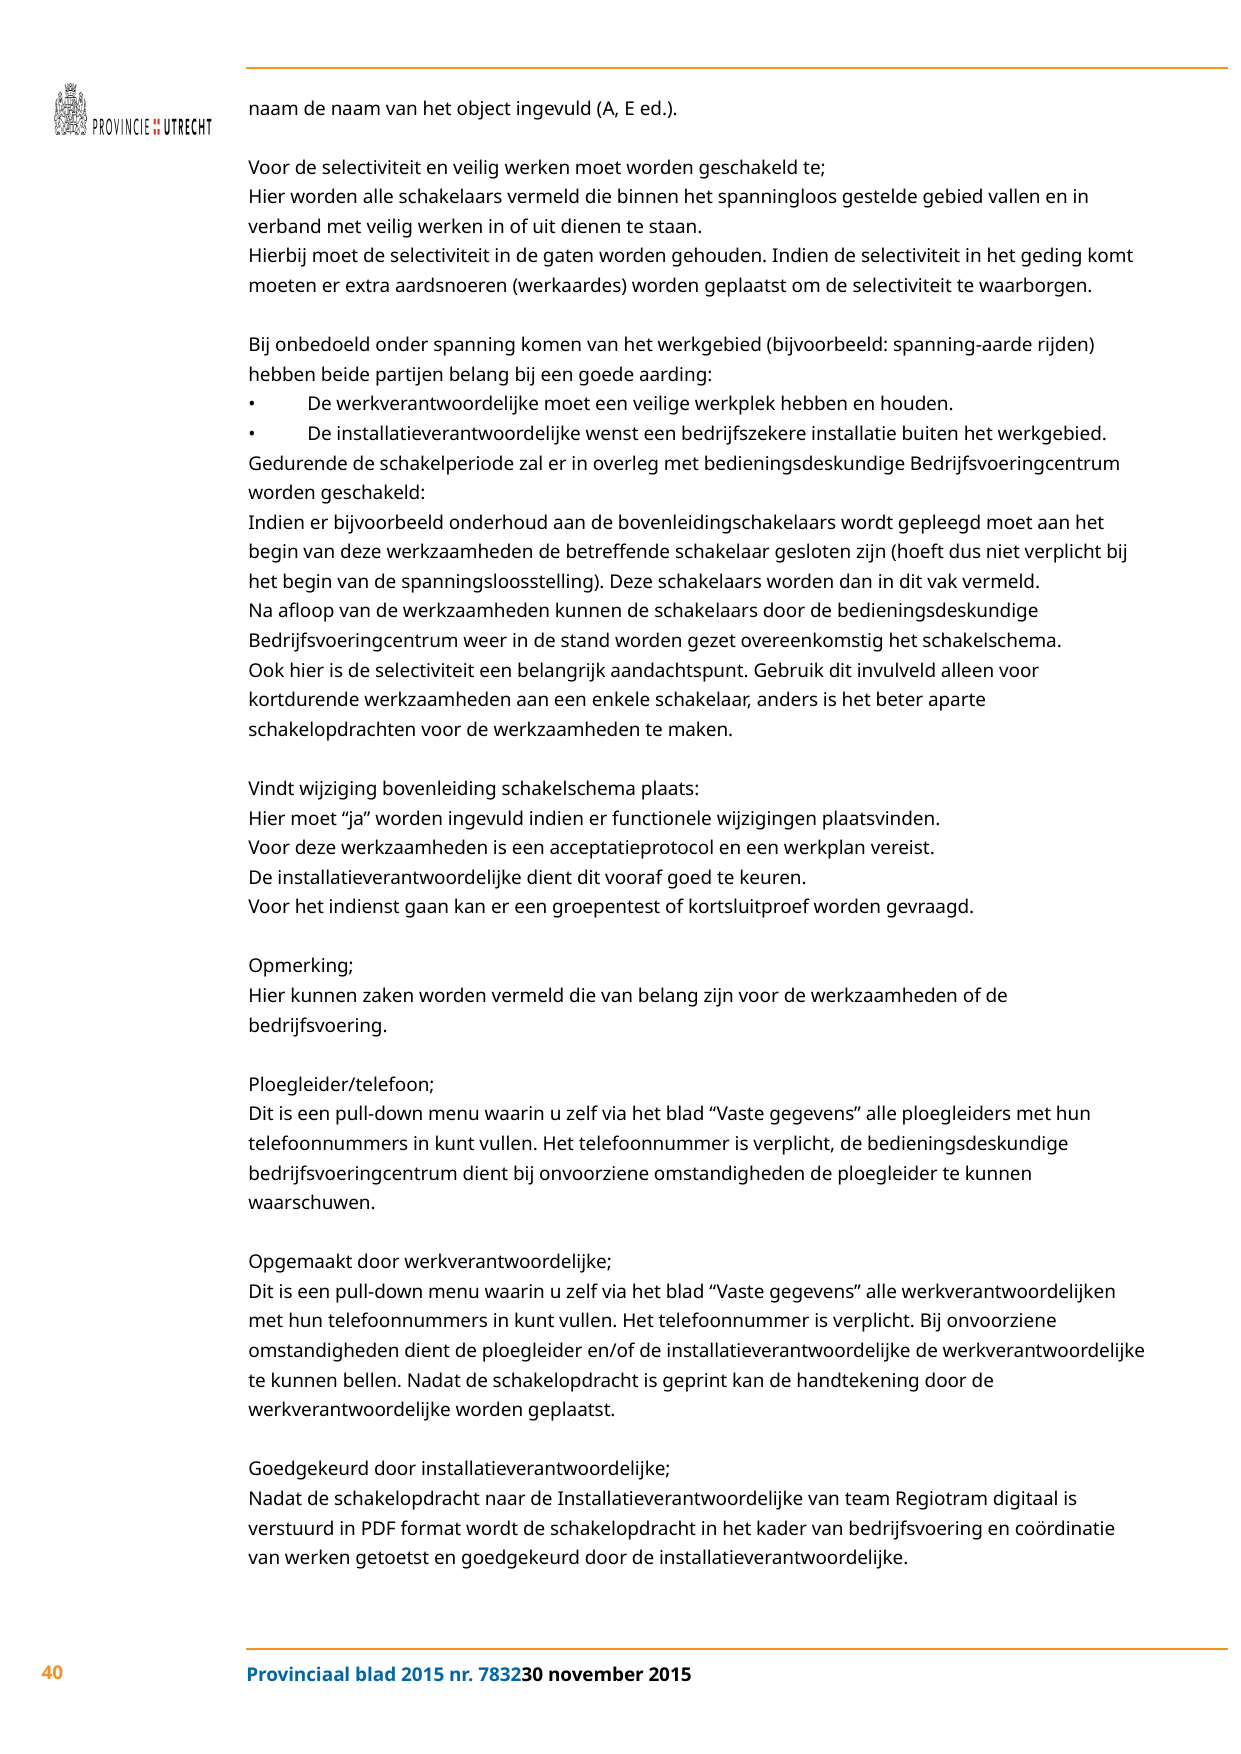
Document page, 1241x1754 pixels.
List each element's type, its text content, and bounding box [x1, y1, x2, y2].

text Hier moet “ja” worden ingevuld indien er functionele wijzigingen plaatsvinden. [248, 805, 1152, 831]
list De werkverantwoordelijke moet een veilige werkplek hebben en houden. [248, 391, 1152, 416]
text Ook hier is de selectiviteit een belangrijk aandachtspunt. Gebruik dit invulveld alleen voor kortdurende werkzaamheden aan een enkele schakelaar, anders is het beter aparte schakelopdrachten voor de werkzaamheden te maken. [248, 657, 1152, 742]
text Opgemaakt door werkverantwoordelijke; [248, 1248, 1152, 1274]
text Dit is een pull-down menu waarin u zelf via het blad “Vaste gegevens” alle werkverantwoordelijken met hun telefoonnummers in kunt vullen. Het telefoonnummer is verplicht. Bij onvoorziene omstandigheden dient de ploegleider en/of de installatieverantwoordelijke de werkverantwoordelijke te kunnen bellen. Nadat de schakelopdracht is geprint kan de handtekening door de werkverantwoordelijke worden geplaatst. [248, 1278, 1152, 1422]
text Voor de selectiviteit en veilig werken moet worden geschakeld te; [248, 154, 1152, 180]
text Goedgekeurd door installatieverantwoordelijke; [248, 1456, 1152, 1481]
text naam de naam van het object ingevuld (A, E ed.). [248, 95, 1152, 121]
text Bij onbedoeld onder spanning komen van het werkgebied (bijvoorbeeld: spanning-aarde rijden) hebben beide partijen belang bij een goede aarding: [248, 331, 1152, 387]
text Ploegleider/telefoon; [248, 1071, 1152, 1097]
text De installatieverantwoordelijke dient dit vooraf goed te keuren. [248, 864, 1152, 890]
text Hier worden alle schakelaars vermeld die binnen het spanningloos gestelde gebied vallen en in verband met veilig werken in of uit dienen te staan. [248, 183, 1152, 239]
text Vindt wijziging bovenleiding schakelschema plaats: [248, 775, 1152, 801]
text Na afloop van de werkzaamheden kunnen de schakelaars door de bedieningsdeskundige Bedrijfsvoeringcentrum weer in de stand worden gezet overeenkomstig het schakelschema. [248, 598, 1152, 653]
list De installatieverantwoordelijke wenst een bedrijfszekere installatie buiten het werkgebied. [248, 420, 1152, 446]
text Indien er bijvoorbeeld onderhoud aan de bovenleidingschakelaars wordt gepleegd moet aan het begin van deze werkzaamheden de betreffende schakelaar gesloten zijn (hoeft dus niet verplicht bij het begin van de spanningsloosstelling). Deze schakelaars worden dan in dit vak vermeld. [248, 509, 1152, 594]
text Gedurende de schakelperiode zal er in overleg met bedieningsdeskundige Bedrijfsvoeringcentrum worden geschakeld: [248, 450, 1152, 505]
picture [41, 47, 231, 172]
text Hierbij moet de selectiviteit in de gaten worden gehouden. Indien de selectiviteit in het geding komt moeten er extra aardsnoeren (werkaardes) worden geplaatst om de selectiviteit te waarborgen. [248, 243, 1152, 298]
text Voor het indienst gaan kan er een groepentest of kortsluitproef worden gevraagd. [248, 893, 1152, 919]
text Voor deze werkzaamheden is een acceptatieprotocol en een werkplan vereist. [248, 834, 1152, 860]
text Opmerking; [248, 953, 1152, 978]
text Dit is een pull-down menu waarin u zelf via het blad “Vaste gegevens” alle ploegleiders met hun telefoonnummers in kunt vullen. Het telefoonnummer is verplicht, de bedieningsdeskundige bedrijfsvoeringcentrum dient bij onvoorziene omstandigheden de ploegleider te kunnen waarschuwen. [248, 1101, 1152, 1215]
text Hier kunnen zaken worden vermeld die van belang zijn voor de werkzaamheden of de bedrijfsvoering. [248, 982, 1152, 1038]
text Nadat de schakelopdracht naar de Installatieverantwoordelijke van team Regiotram digitaal is verstuurd in PDF format wordt de schakelopdracht in het kader van bedrijfsvoering en coördinatie van werken getoetst en goedgekeurd door de installatieverantwoordelijke. [248, 1485, 1152, 1570]
